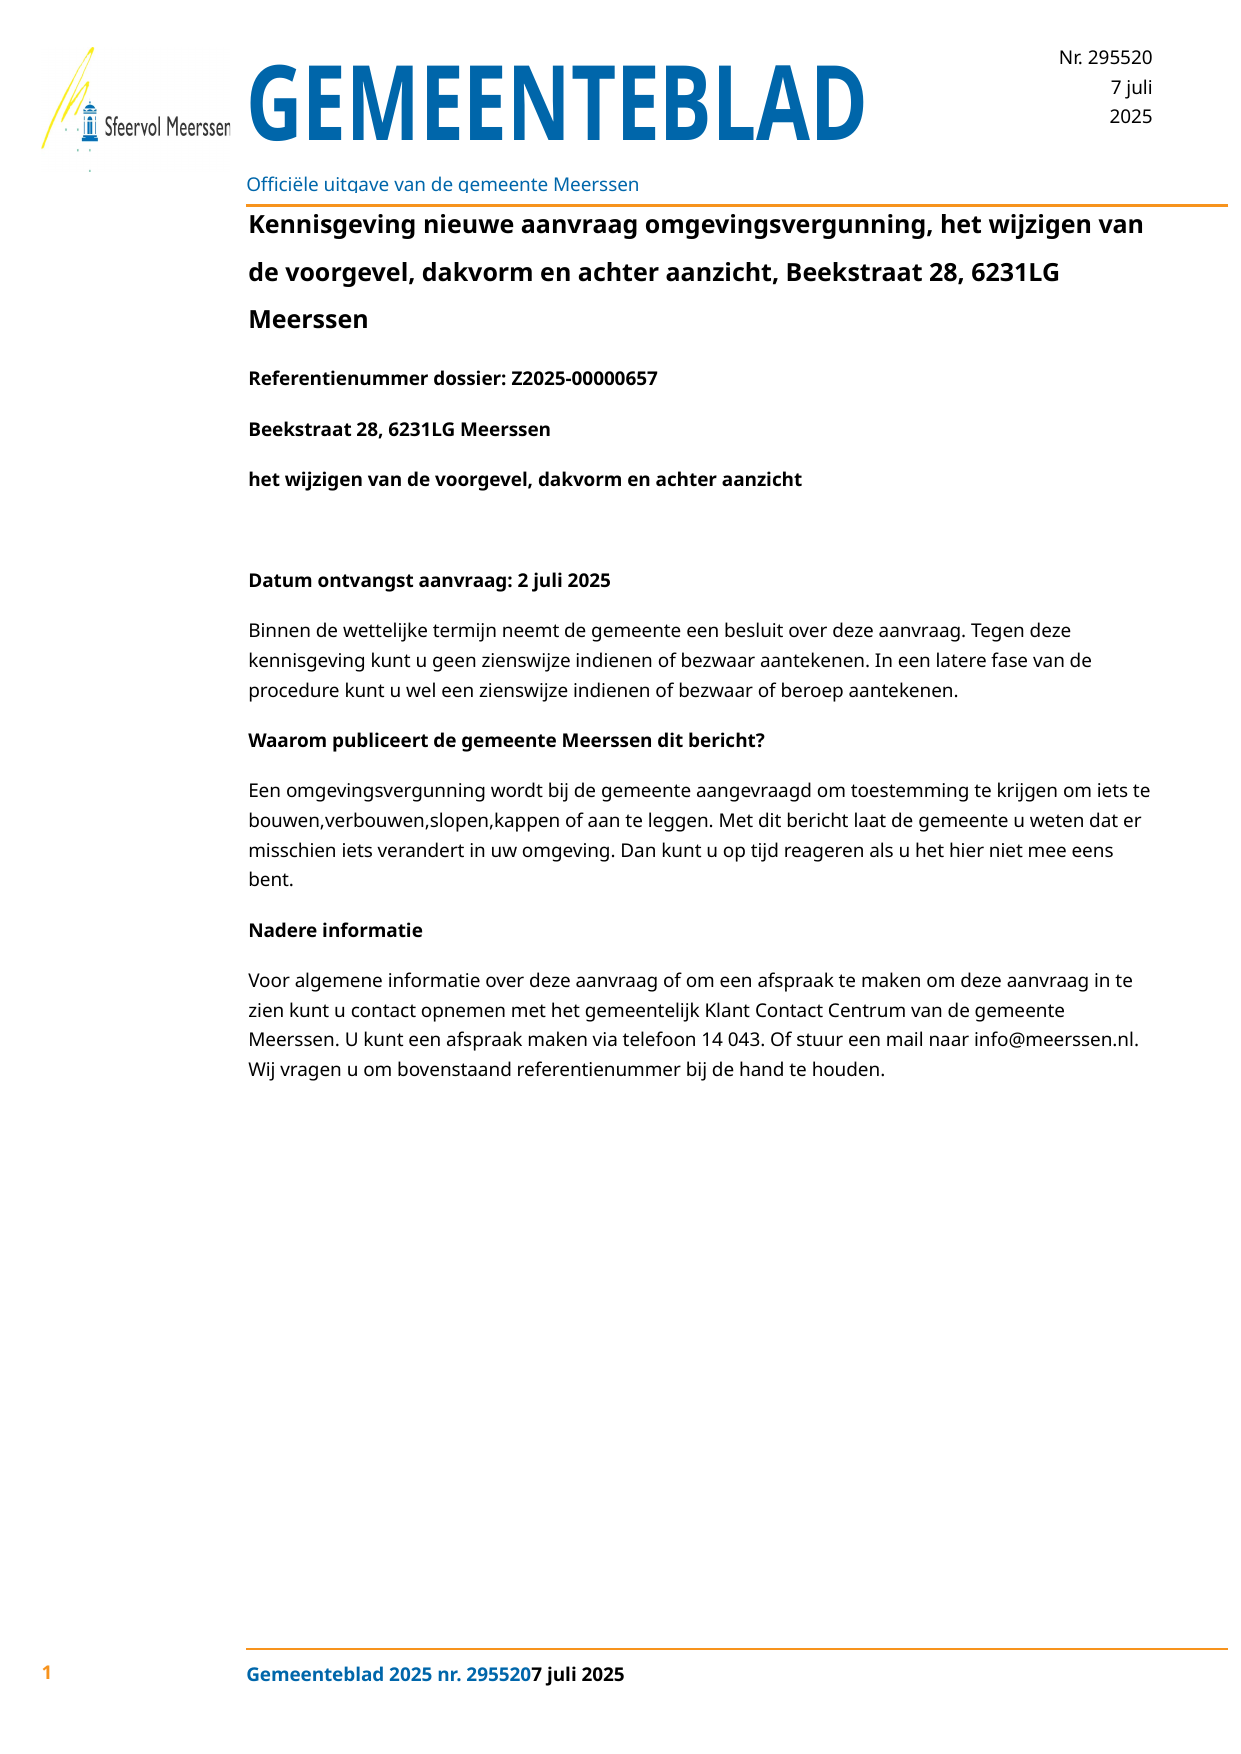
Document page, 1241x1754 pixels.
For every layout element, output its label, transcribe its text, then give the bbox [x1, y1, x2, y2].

text het wijzigen van de voorgevel, dakvorm en achter aanzicht [248, 466, 1152, 492]
text Referentienummer dossier: Z2025-00000657 [248, 366, 1152, 391]
text Voor algemene informatie over deze aanvraag of om een afspraak te maken om deze aanvraag in te zien kunt u contact opnemen met het gemeentelijk Klant Contact Centrum van de gemeente Meerssen. U kunt een afspraak maken via telefoon 14 043. Of stuur een mail naar info@meerssen.nl. Wij vragen u om bovenstaand referentienummer bij de hand te houden. [248, 967, 1152, 1082]
picture [41, 47, 231, 172]
text Waarom publiceert de gemeente Meerssen dit bericht? [248, 727, 1152, 753]
text Binnen de wettelijke termijn neemt de gemeente een besluit over deze aanvraag. Tegen deze kennisgeving kunt u geen zienswijze indienen of bezwaar aantekenen. In een latere fase van de procedure kunt u wel een zienswijze indienen of bezwaar of beroep aantekenen. [248, 618, 1152, 702]
text Nadere informatie [248, 917, 1152, 942]
text Kennisgeving nieuwe aanvraag omgevingsvergunning, het wijzigen van de voorgevel, dakvorm en achter aanzicht, Beekstraat 28, 6231LG Meerssen [248, 207, 1152, 336]
text Een omgevingsvergunning wordt bij de gemeente aangevraagd om toestemming te krijgen om iets te bouwen,verbouwen,slopen,kappen of aan te leggen. Met dit bericht laat de gemeente u weten dat er misschien iets verandert in uw omgeving. Dan kunt u op tijd reageren als u het hier niet mee eens bent. [248, 778, 1152, 892]
text Datum ontvangst aanvraag: 2 juli 2025 [248, 567, 1152, 593]
text Beekstraat 28, 6231LG Meerssen [248, 416, 1152, 442]
